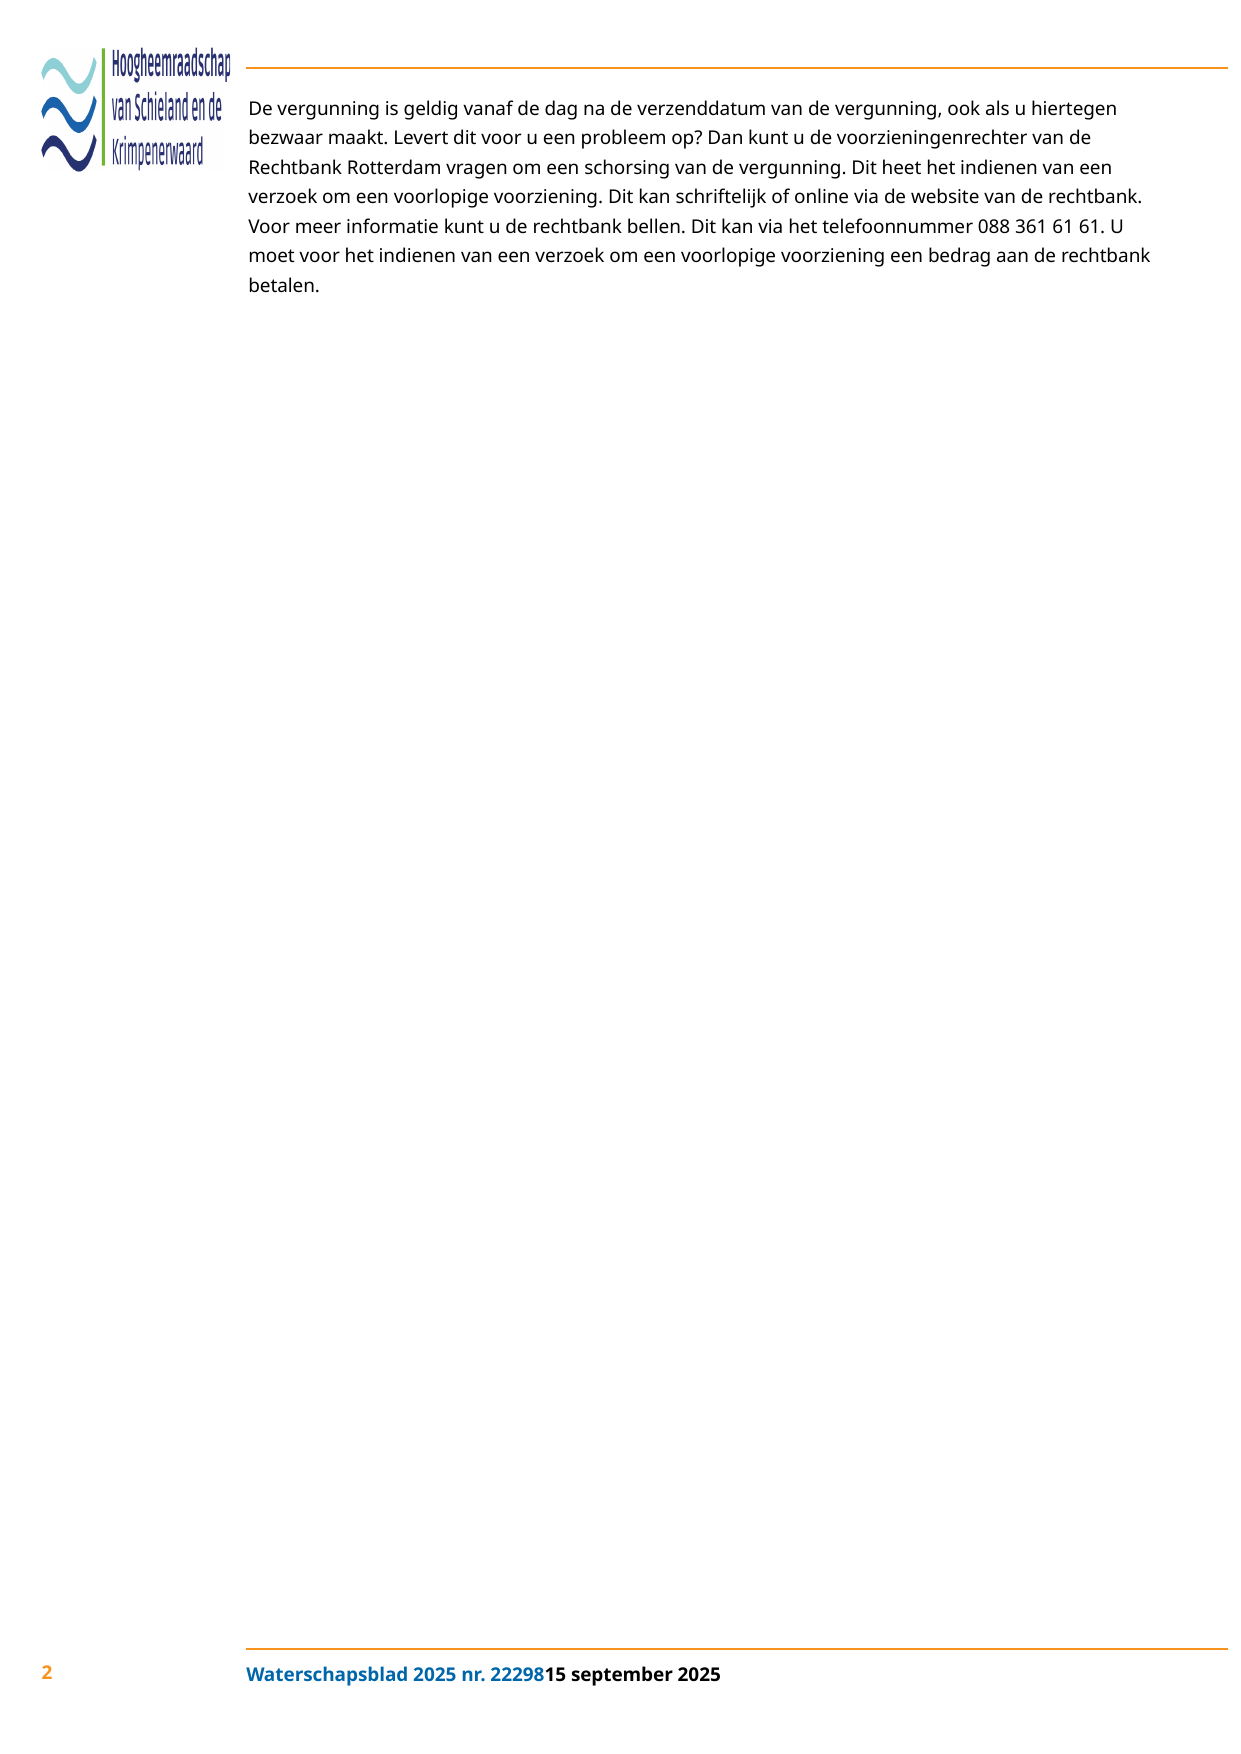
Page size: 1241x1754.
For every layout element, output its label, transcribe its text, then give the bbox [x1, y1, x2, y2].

text De vergunning is geldig vanaf de dag na de verzenddatum van de vergunning, ook als u hiertegen bezwaar maakt. Levert dit voor u een probleem op? Dan kunt u de voorzieningenrechter van de Rechtbank Rotterdam vragen om een schorsing van de vergunning. Dit heet het indienen van een verzoek om een voorlopige voorziening. Dit kan schriftelijk of online via de website van de rechtbank. Voor meer informatie kunt u de rechtbank bellen. Dit kan via het telefoonnummer 088 361 61 61. U moet voor het indienen van een verzoek om een voorlopige voorziening een bedrag aan de rechtbank betalen. [248, 95, 1152, 298]
picture [41, 47, 231, 172]
